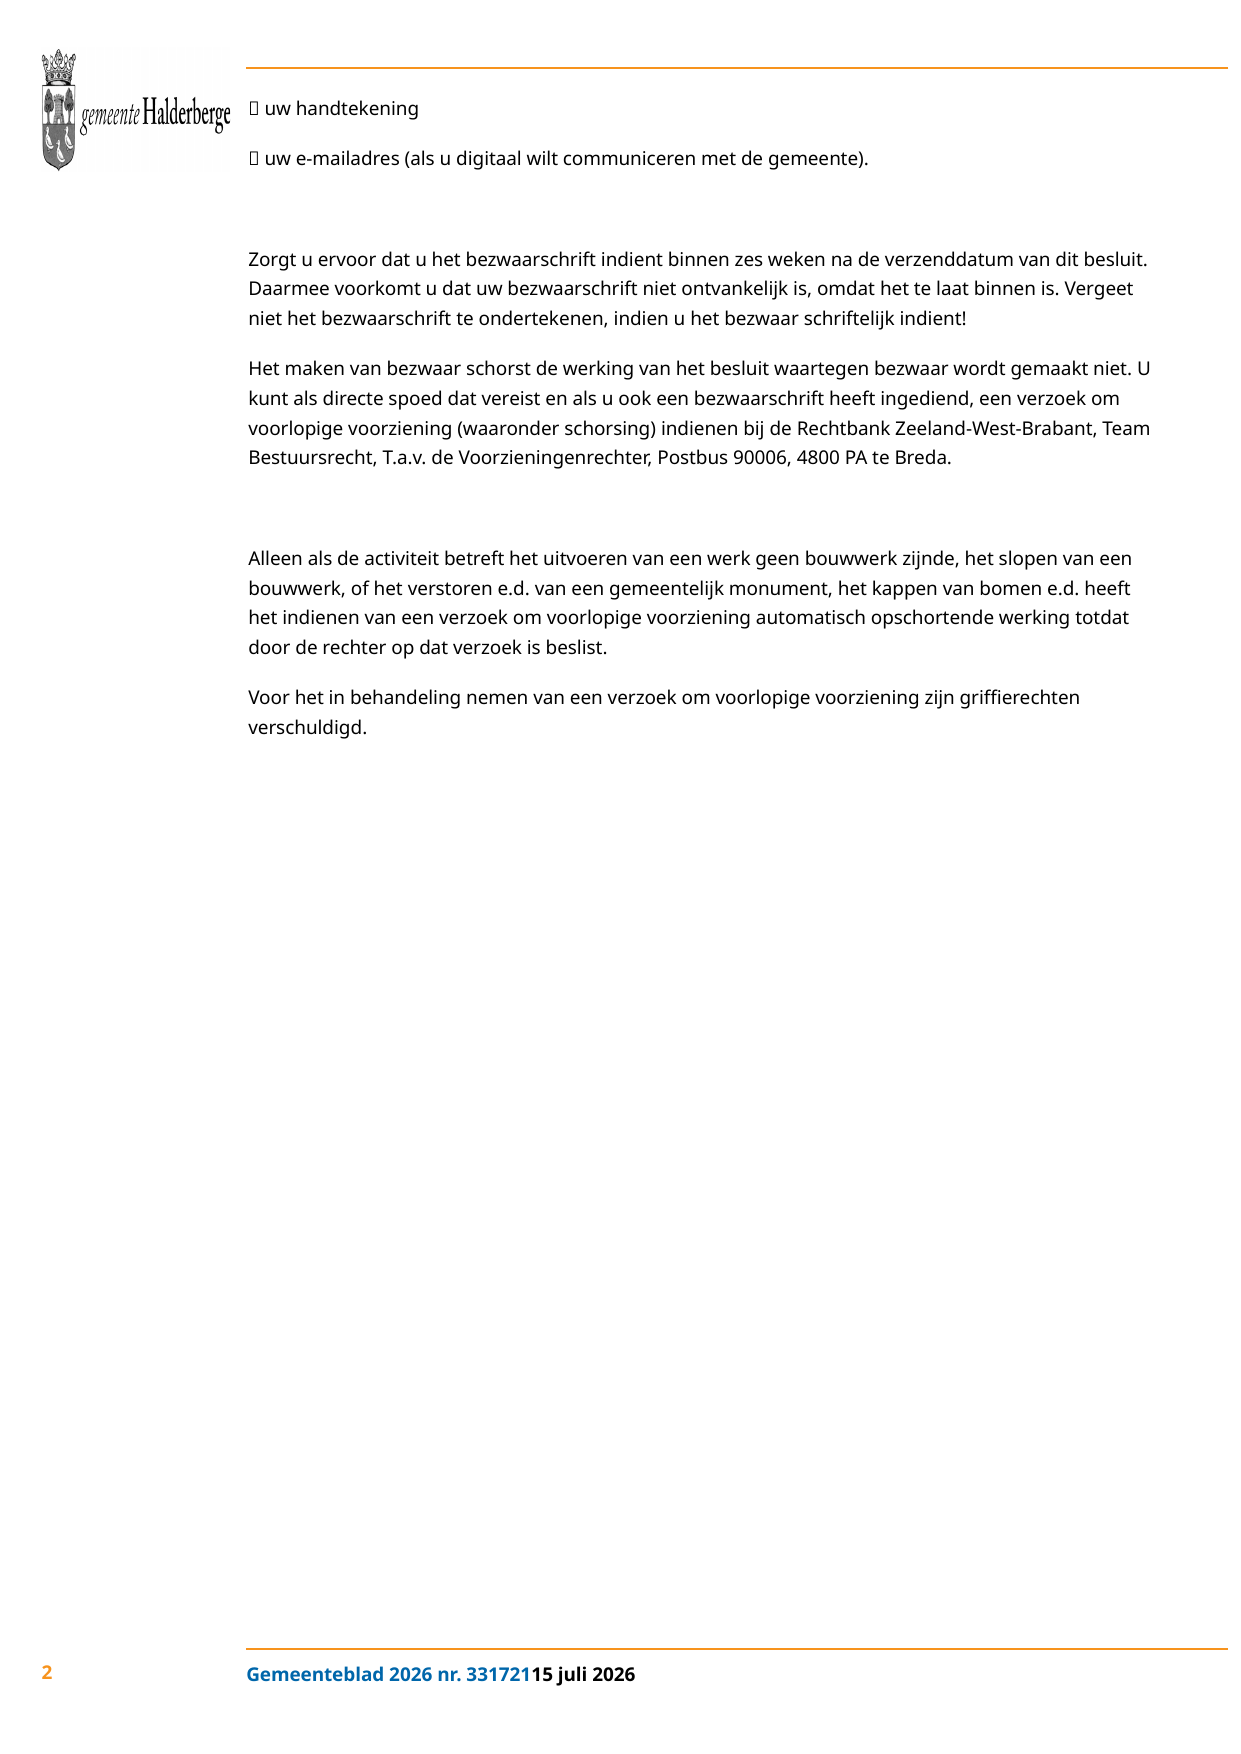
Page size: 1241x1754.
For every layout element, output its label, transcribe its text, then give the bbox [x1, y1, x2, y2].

text Zorgt u ervoor dat u het bezwaarschrift indient binnen zes weken na de verzenddatum van dit besluit. Daarmee voorkomt u dat uw bezwaarschrift niet ontvankelijk is, omdat het te laat binnen is. Vergeet niet het bezwaarschrift te ondertekenen, indien u het bezwaar schriftelijk indient! [248, 246, 1152, 331]
text Voor het in behandeling nemen van een verzoek om voorlopige voorziening zijn griffierechten verschuldigd. [248, 684, 1152, 740]
text  uw e-mailadres (als u digitaal wilt communiceren met de gemeente). [248, 145, 1152, 171]
text Alleen als de activiteit betreft het uitvoeren van een werk geen bouwwerk zijnde, het slopen van een bouwwerk, of het verstoren e.d. van een gemeentelijk monument, het kappen van bomen e.d. heeft het indienen van een verzoek om voorlopige voorziening automatisch opschortende werking totdat door de rechter op dat verzoek is beslist. [248, 545, 1152, 660]
text  uw handtekening [248, 95, 1152, 121]
text Het maken van bezwaar schorst de werking van het besluit waartegen bezwaar wordt gemaakt niet. U kunt als directe spoed dat vereist en als u ook een bezwaarschrift heeft ingediend, een verzoek om voorlopige voorziening (waaronder schorsing) indienen bij de Rechtbank Zeeland-West-Brabant, Team Bestuursrecht, T.a.v. de Voorzieningenrechter, Postbus 90006, 4800 PA te Breda. [248, 356, 1152, 470]
picture [41, 47, 231, 172]
